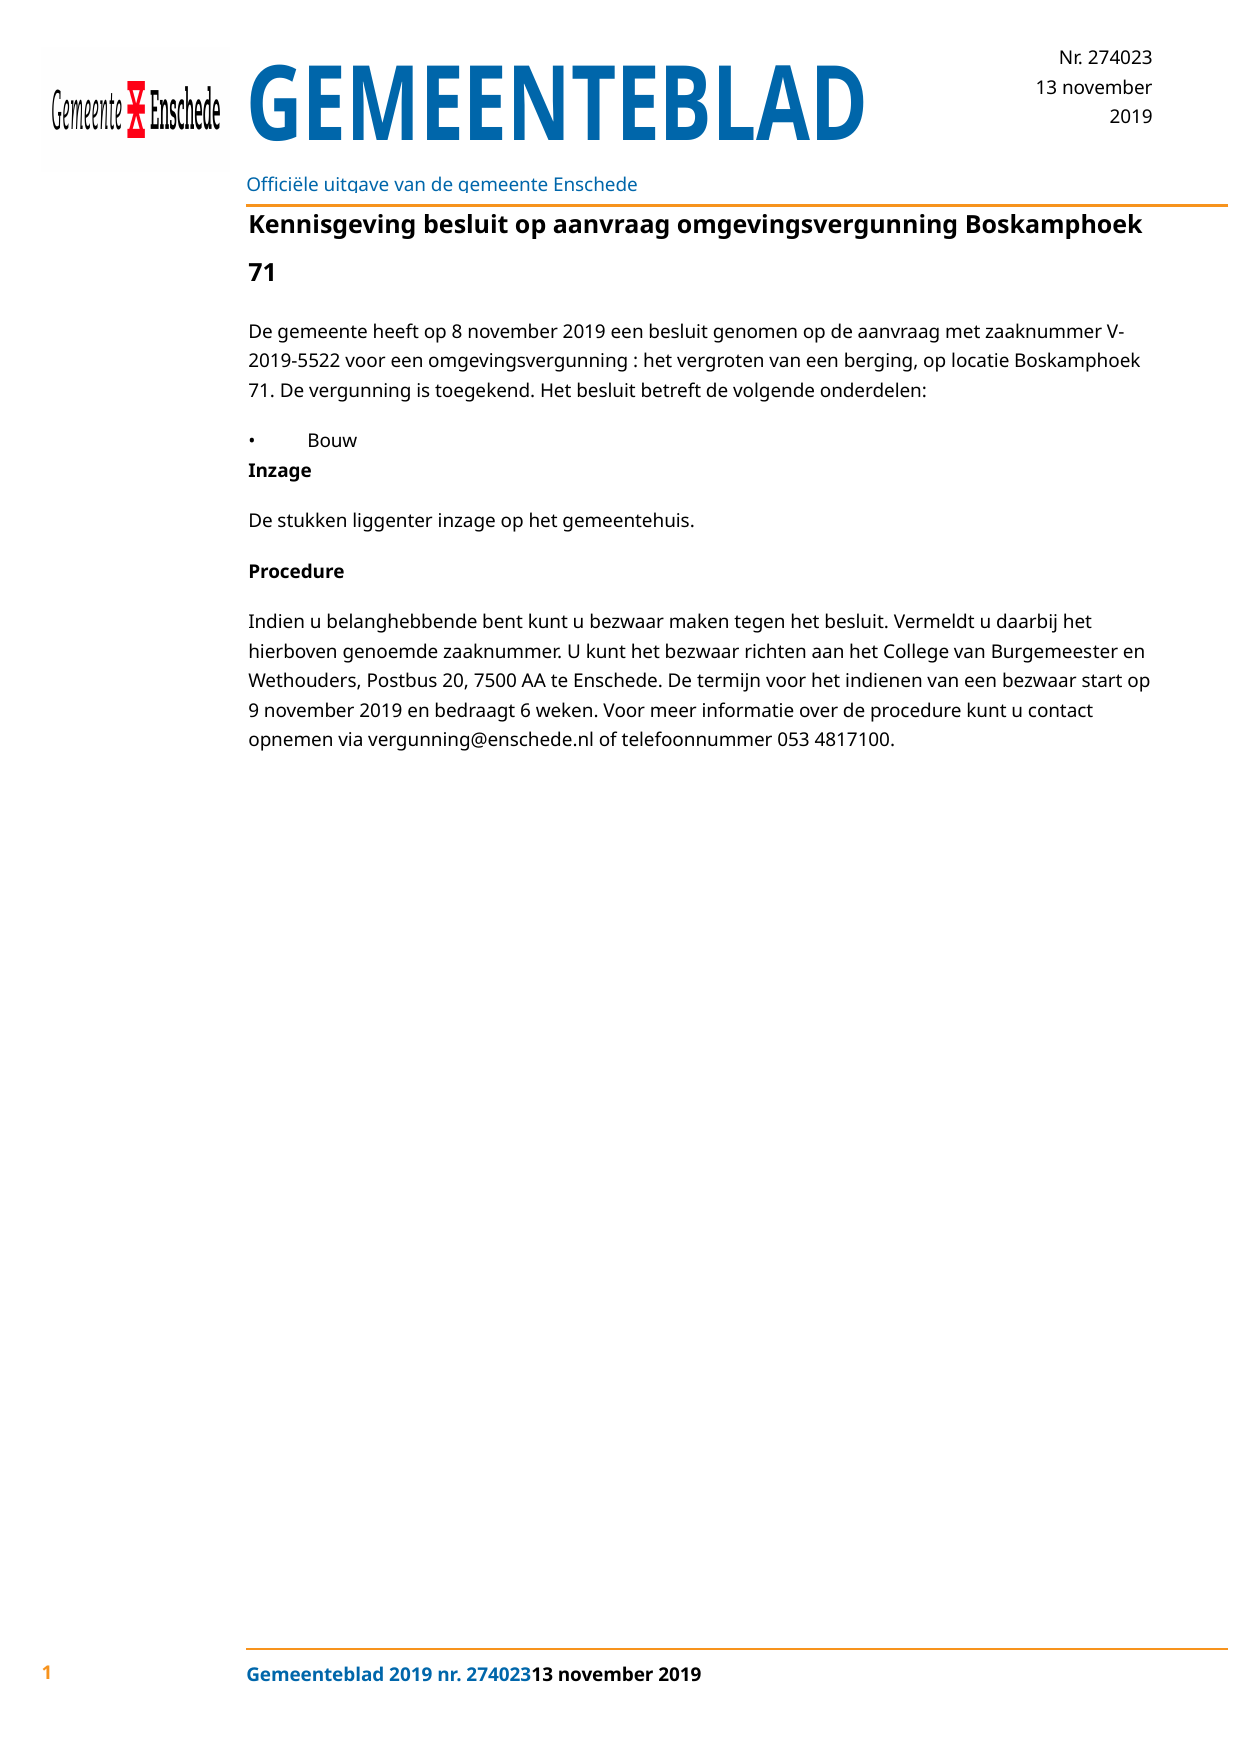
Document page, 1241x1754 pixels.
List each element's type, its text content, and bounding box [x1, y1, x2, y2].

text De gemeente heeft op 8 november 2019 een besluit genomen op de aanvraag met zaaknummer V-2019-5522 voor een omgevingsvergunning : het vergroten van een berging, op locatie Boskamphoek 71. De vergunning is toegekend. Het besluit betreft de volgende onderdelen: [248, 318, 1152, 403]
text Indien u belanghebbende bent kunt u bezwaar maken tegen het besluit. Vermeldt u daarbij het hierboven genoemde zaaknummer. U kunt het bezwaar richten aan het College van Burgemees­ter en Wethouders, Postbus 20, 7500 AA te Enschede. De termijn voor het indienen van een bezwaar start op 9 november 2019 en bedraagt 6 weken. Voor meer informatie over de procedure kunt u contact opnemen via vergunning@enschede.nl of telefoonnummer 053 4817100. [248, 608, 1152, 752]
picture [41, 47, 231, 172]
text Procedure [248, 558, 1152, 584]
text Kennisgeving besluit op aanvraag omgevingsvergunning Boskamphoek 71 [248, 207, 1152, 288]
text De stukken liggenter inzage op het gemeentehuis. [248, 507, 1152, 533]
list Bouw [248, 427, 1152, 453]
text Inzage [248, 457, 1152, 483]
